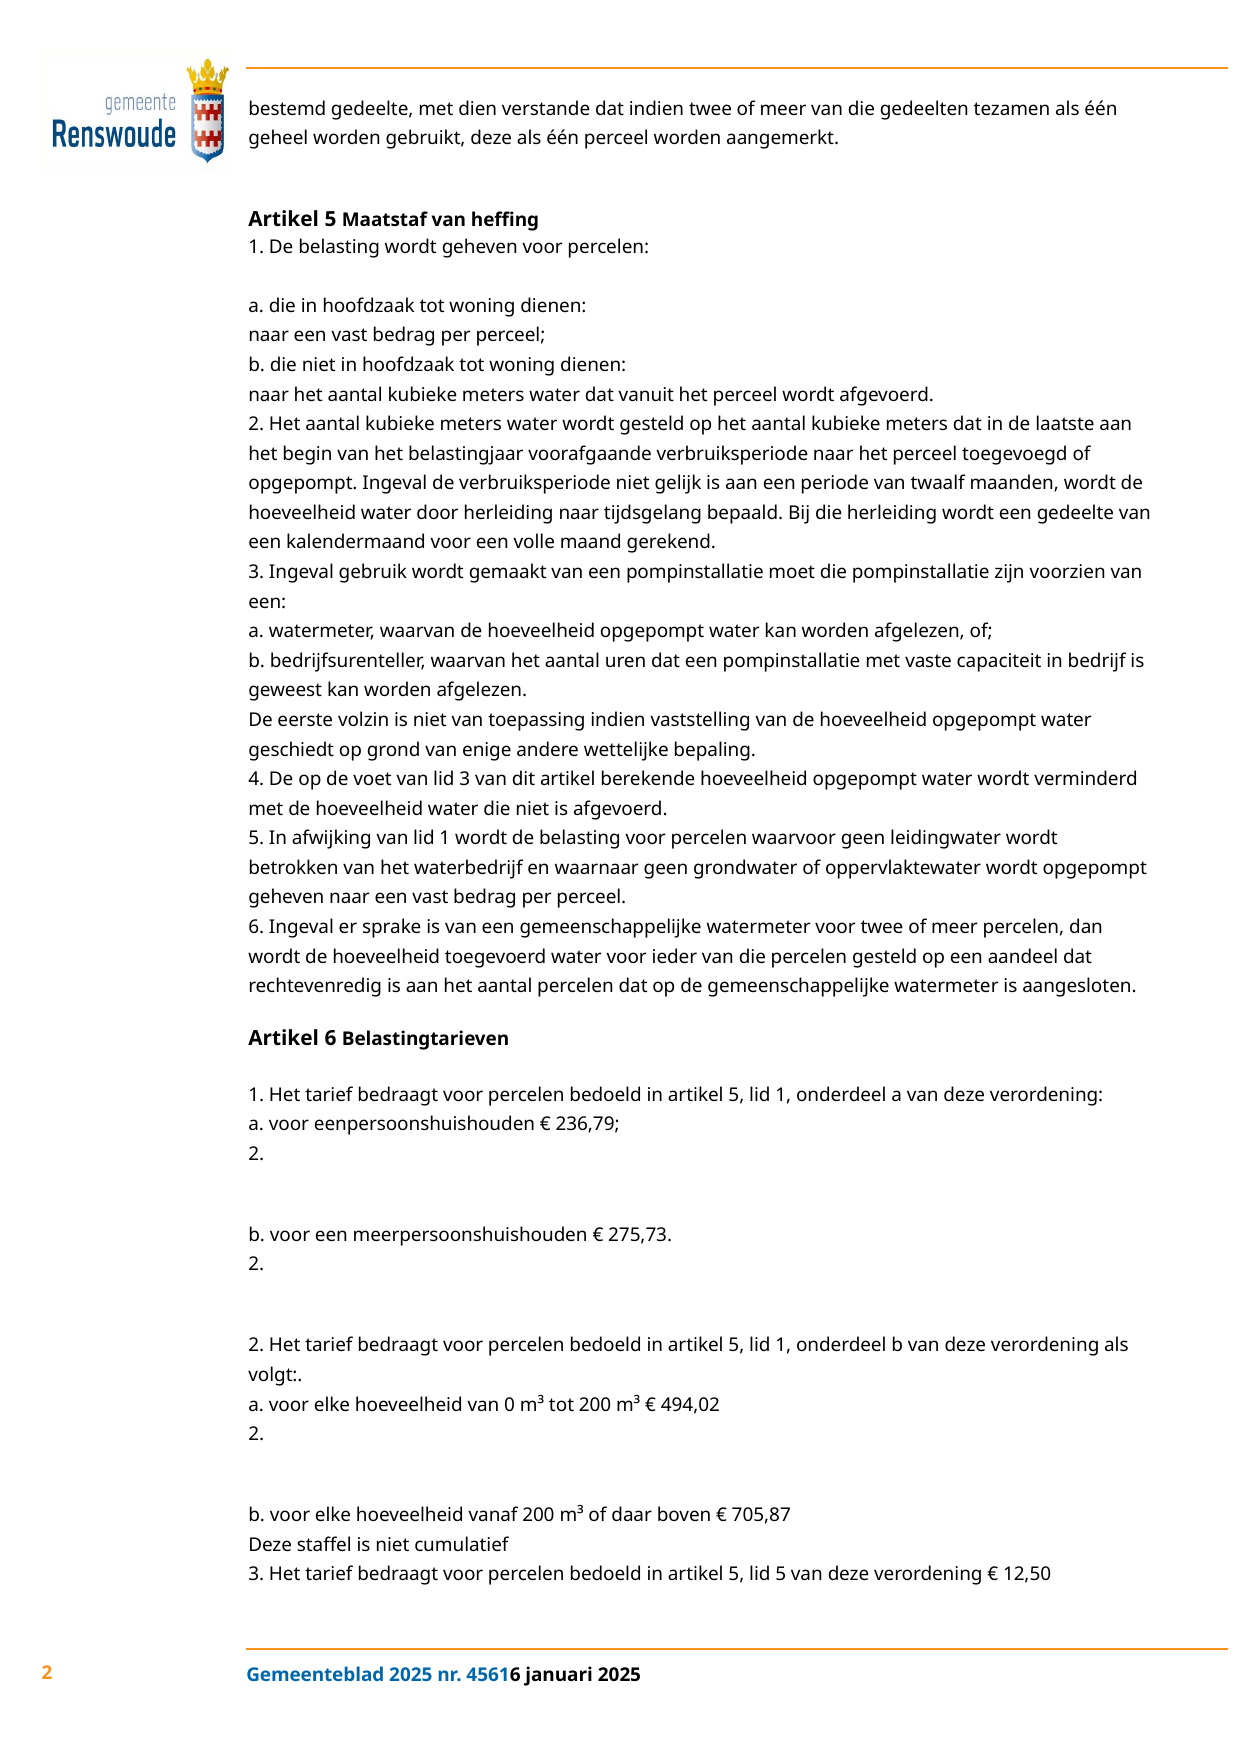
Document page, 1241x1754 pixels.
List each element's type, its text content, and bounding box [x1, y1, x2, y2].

text b. voor een meerpersoonshuishouden € 275,73. [248, 1221, 1152, 1247]
text Artikel 5 Maatstaf van heffing [248, 204, 1152, 233]
text naar een vast bedrag per perceel; [248, 322, 1152, 347]
text 5. In afwijking van lid 1 wordt de belasting voor percelen waarvoor geen leidingwater wordt betrokken van het waterbedrijf en waarnaar geen grondwater of oppervlaktewater wordt opgepompt geheven naar een vast bedrag per perceel. [248, 824, 1152, 909]
text a. watermeter, waarvan de hoeveelheid opgepompt water kan worden afgelezen, of; [248, 617, 1152, 643]
text 2. [248, 1140, 1152, 1166]
text bestemd gedeelte, met dien verstande dat indien twee of meer van die gedeelten tezamen als één geheel worden gebruikt, deze als één perceel worden aangemerkt. [248, 95, 1152, 150]
text 4. De op de voet van lid 3 van dit artikel berekende hoeveelheid opgepompt water wordt verminderd met de hoeveelheid water die niet is afgevoerd. [248, 765, 1152, 821]
text a. die in hoofdzaak tot woning dienen: [248, 292, 1152, 318]
text b. die niet in hoofdzaak tot woning dienen: [248, 351, 1152, 377]
text 2. [248, 1420, 1152, 1446]
text 3. Het tarief bedraagt voor percelen bedoeld in artikel 5, lid 5 van deze verordening € 12,50 [248, 1561, 1152, 1586]
text Deze staffel is niet cumulatief [248, 1531, 1152, 1557]
text a. voor elke hoeveelheid van 0 m³ tot 200 m³ € 494,02 [248, 1391, 1152, 1417]
text b. voor elke hoeveelheid vanaf 200 m³ of daar boven € 705,87 [248, 1501, 1152, 1527]
text b. bedrijfsurenteller, waarvan het aantal uren dat een pompinstallatie met vaste capaciteit in bedrijf is geweest kan worden afgelezen. [248, 647, 1152, 702]
text 3. Ingeval gebruik wordt gemaakt van een pompinstallatie moet die pompinstallatie zijn voorzien van een: [248, 558, 1152, 613]
text 1. De belasting wordt geheven voor percelen: [248, 233, 1152, 258]
text Artikel 6 Belastingtarieven [248, 1023, 1152, 1051]
text 2. [248, 1251, 1152, 1276]
text 1. Het tarief bedraagt voor percelen bedoeld in artikel 5, lid 1, onderdeel a van deze verordening: [248, 1081, 1152, 1107]
text 2. Het tarief bedraagt voor percelen bedoeld in artikel 5, lid 1, onderdeel b van deze verordening als volgt:. [248, 1332, 1152, 1387]
picture [41, 47, 231, 172]
text 2. Het aantal kubieke meters water wordt gesteld op het aantal kubieke meters dat in de laatste aan het begin van het belastingjaar voorafgaande verbruiksperiode naar het perceel toegevoegd of opgepompt. Ingeval de verbruiksperiode niet gelijk is aan een periode van twaalf maanden, wordt de hoeveelheid water door herleiding naar tijdsgelang bepaald. Bij die herleiding wordt een gedeelte van een kalendermaand voor een volle maand gerekend. [248, 410, 1152, 554]
text 6. Ingeval er sprake is van een gemeenschappelijke watermeter voor twee of meer percelen, dan wordt de hoeveelheid toegevoerd water voor ieder van die percelen gesteld op een aandeel dat rechtevenredig is aan het aantal percelen dat op de gemeenschappelijke watermeter is aangesloten. [248, 913, 1152, 998]
text a. voor eenpersoonshuishouden € 236,79; [248, 1110, 1152, 1136]
text De eerste volzin is niet van toepassing indien vaststelling van de hoeveelheid opgepompt water geschiedt op grond van enige andere wettelijke bepaling. [248, 706, 1152, 761]
text naar het aantal kubieke meters water dat vanuit het perceel wordt afgevoerd. [248, 381, 1152, 406]
